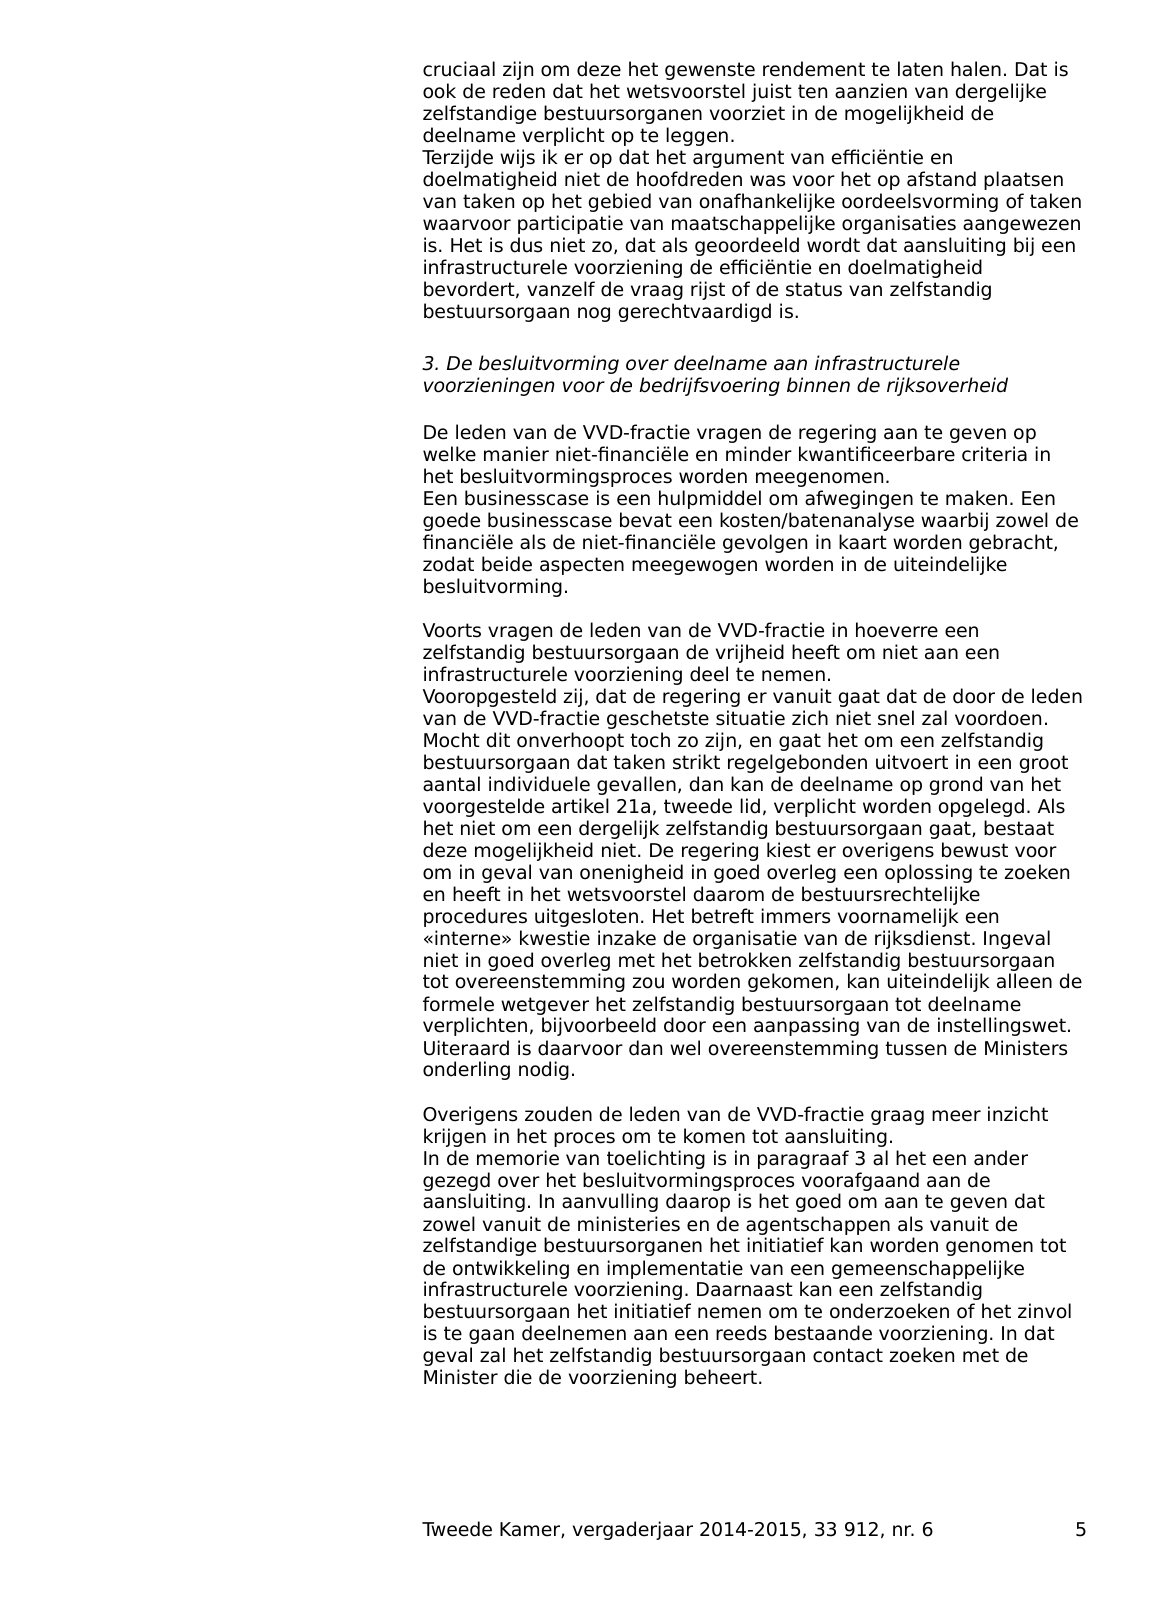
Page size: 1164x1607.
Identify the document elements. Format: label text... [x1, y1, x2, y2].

text Terzijde wijs ik er op dat het argument van efficiëntie en doelmatigheid niet de hoofdreden was voor het op afstand plaatsen van taken op het gebied van onafhankelijke oordeelsvorming of taken waarvoor participatie van maatschappelijke organisaties aangewezen is. Het is dus niet zo, dat als geoordeeld wordt dat aansluiting bij een infrastructurele voorziening de efficiëntie en doelmatigheid bevordert, vanzelf de vraag rijst of de status van zelfstandig bestuursorgaan nog gerechtvaardigd is. [422, 147, 1087, 323]
text In de memorie van toelichting is in paragraaf 3 al het een ander gezegd over het besluitvormingsproces voorafgaand aan de aansluiting. In aanvulling daarop is het goed om aan te geven dat zowel vanuit de ministeries en de agentschappen als vanuit de zelfstandige bestuursorganen het initiatief kan worden genomen tot de ontwikkeling en implementatie van een gemeenschappelijke infrastructurele voorziening. Daarnaast kan een zelfstandig bestuursorgaan het initiatief nemen om te onderzoeken of het zinvol is te gaan deelnemen aan een reeds bestaande voorziening. In dat geval zal het zelfstandig bestuursorgaan contact zoeken met de Minister die de voorziening beheert. [422, 1147, 1087, 1389]
subtitle 3. De besluitvorming over deelname aan infrastructurele voorzieningen voor de bedrijfsvoering binnen de rijksoverheid [422, 353, 1087, 397]
text Vooropgesteld zij, dat de regering er vanuit gaat dat de door de leden van de VVD-fractie geschetste situatie zich niet snel zal voordoen. Mocht dit onverhoopt toch zo zijn, en gaat het om een zelfstandig bestuursorgaan dat taken strikt regelgebonden uitvoert in een groot aantal individuele gevallen, dan kan de deelname op grond van het voorgestelde artikel 21a, tweede lid, verplicht worden opgelegd. Als het niet om een dergelijk zelfstandig bestuursorgaan gaat, bestaat deze mogelijkheid niet. De regering kiest er overigens bewust voor om in geval van onenigheid in goed overleg een oplossing te zoeken en heeft in het wetsvoorstel daarom de bestuursrechtelijke procedures uitgesloten. Het betreft immers voornamelijk een «interne» kwestie inzake de organisatie van de rijksdienst. Ingeval niet in goed overleg met het betrokken zelfstandig bestuursorgaan tot overeenstemming zou worden gekomen, kan uiteindelijk alleen de formele wetgever het zelfstandig bestuursorgaan tot deelname verplichten, bijvoorbeeld door een aanpassing van de instellingswet. Uiteraard is daarvoor dan wel overeenstemming tussen de Ministers onderling nodig. [422, 686, 1087, 1081]
text Voorts vragen de leden van de VVD-fractie in hoeverre een zelfstandig bestuursorgaan de vrijheid heeft om niet aan een infrastructurele voorziening deel te nemen. [422, 620, 1087, 686]
text Overigens zouden de leden van de VVD-fractie graag meer inzicht krijgen in het proces om te komen tot aansluiting. [422, 1103, 1087, 1147]
text De leden van de VVD-fractie vragen de regering aan te geven op welke manier niet-financiële en minder kwantificeerbare criteria in het besluitvormingsproces worden meegenomen. [422, 422, 1087, 488]
text cruciaal zijn om deze het gewenste rendement te laten halen. Dat is ook de reden dat het wetsvoorstel juist ten aanzien van dergelijke zelfstandige bestuursorganen voorziet in de mogelijkheid de deelname verplicht op te leggen. [422, 59, 1087, 147]
text Een businesscase is een hulpmiddel om afwegingen te maken. Een goede businesscase bevat een kosten/batenanalyse waarbij zowel de financiële als de niet-financiële gevolgen in kaart worden gebracht, zodat beide aspecten meegewogen worden in de uiteindelijke besluitvorming. [422, 488, 1087, 598]
